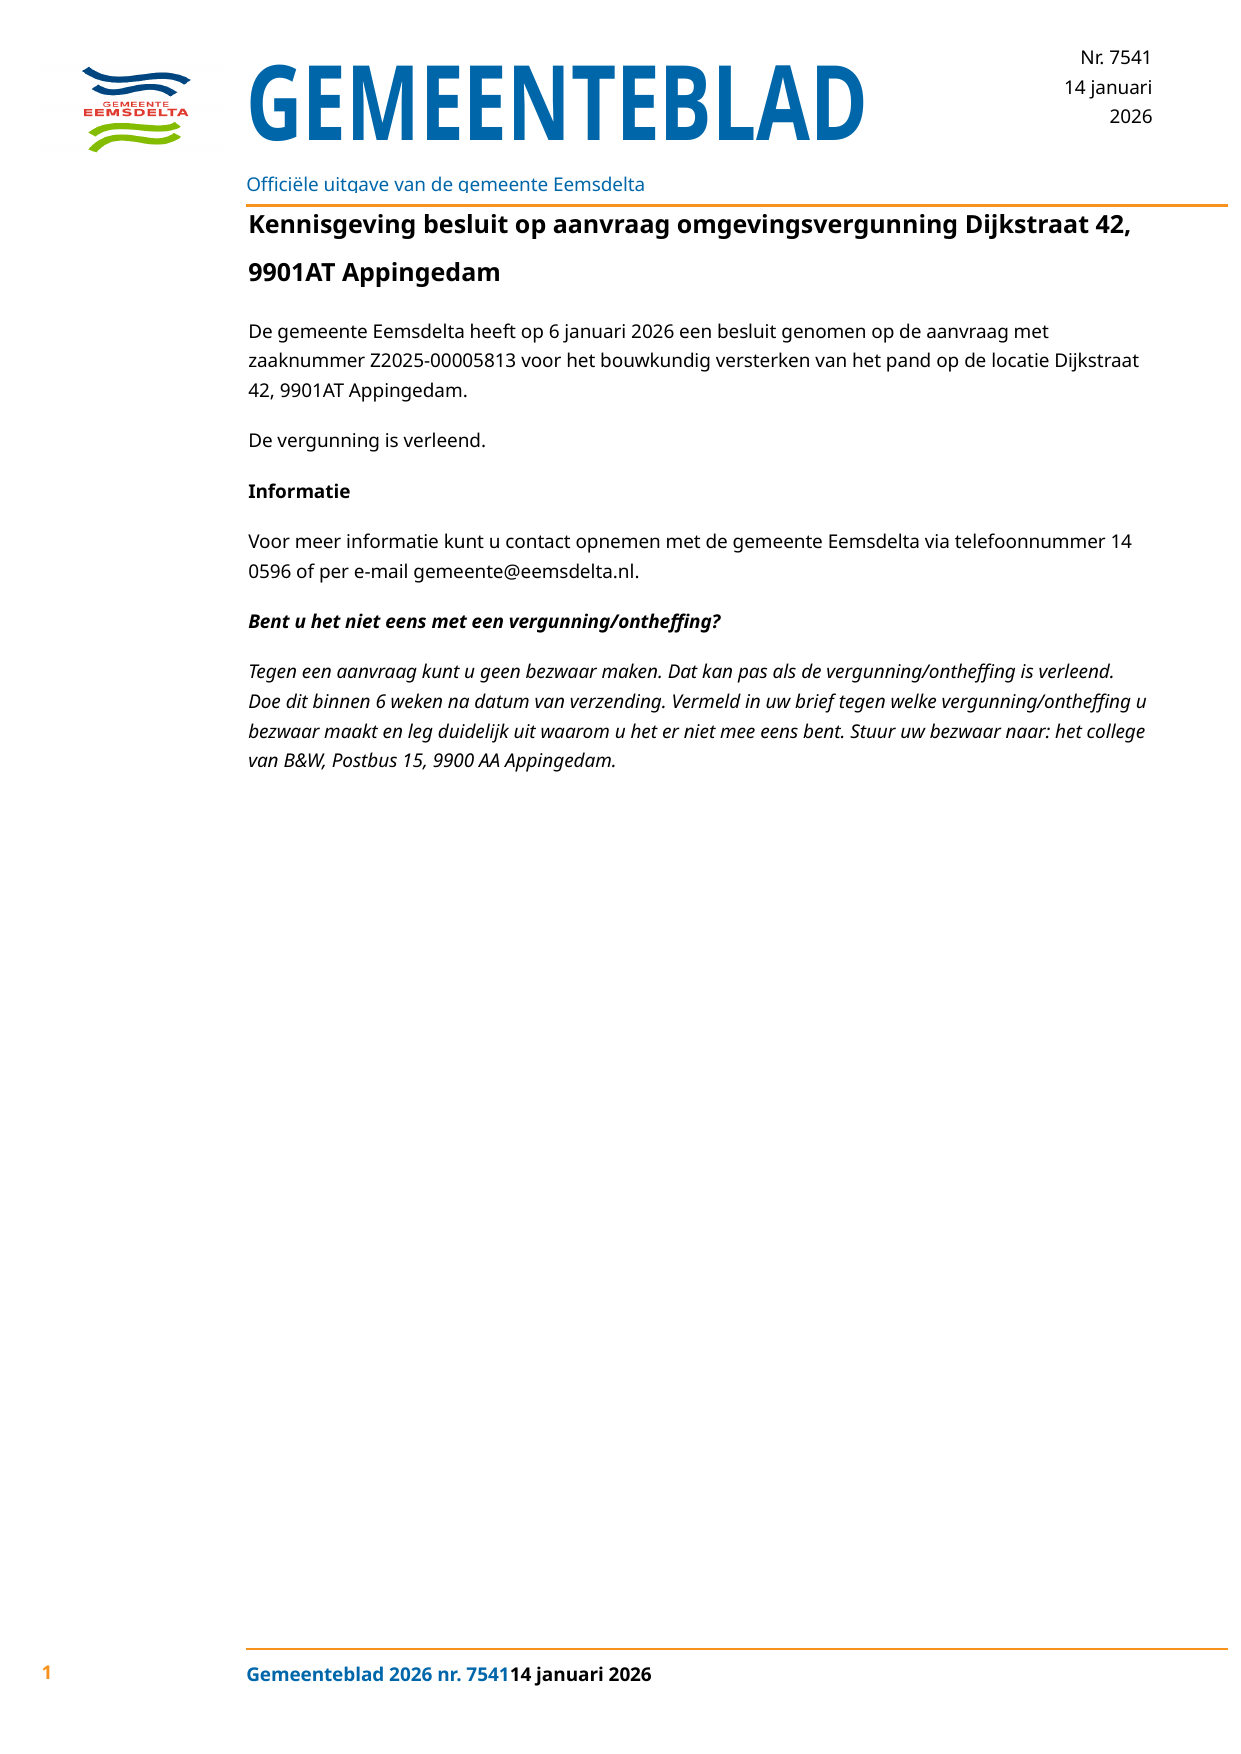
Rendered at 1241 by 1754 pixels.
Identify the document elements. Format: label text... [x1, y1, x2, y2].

text Bent u het niet eens met een vergunning/ontheffing? [248, 608, 1152, 634]
text Informatie [248, 478, 1152, 504]
text De gemeente Eemsdelta heeft op 6 januari 2026 een besluit genomen op de aanvraag met zaaknummer Z2025-00005813 voor het bouwkundig versterken van het pand op de locatie Dijkstraat 42, 9901AT Appingedam. [248, 318, 1152, 403]
text Tegen een aanvraag kunt u geen bezwaar maken. Dat kan pas als de vergunning/ontheffing is verleend. Doe dit binnen 6 weken na datum van verzending. Vermeld in uw brief tegen welke vergunning/ontheffing u bezwaar maakt en leg duidelijk uit waarom u het er niet mee eens bent. Stuur uw bezwaar naar: het college van B&W, Postbus 15, 9900 AA Appingedam. [248, 659, 1152, 773]
picture [41, 47, 231, 172]
text Kennisgeving besluit op aanvraag omgevingsvergunning Dijkstraat 42, 9901AT Appingedam [248, 207, 1152, 288]
text Voor meer informatie kunt u contact opnemen met de gemeente Eemsdelta via telefoonnummer 14 0596 of per e-mail gemeente@eemsdelta.nl. [248, 528, 1152, 584]
text De vergunning is verleend. [248, 427, 1152, 453]
